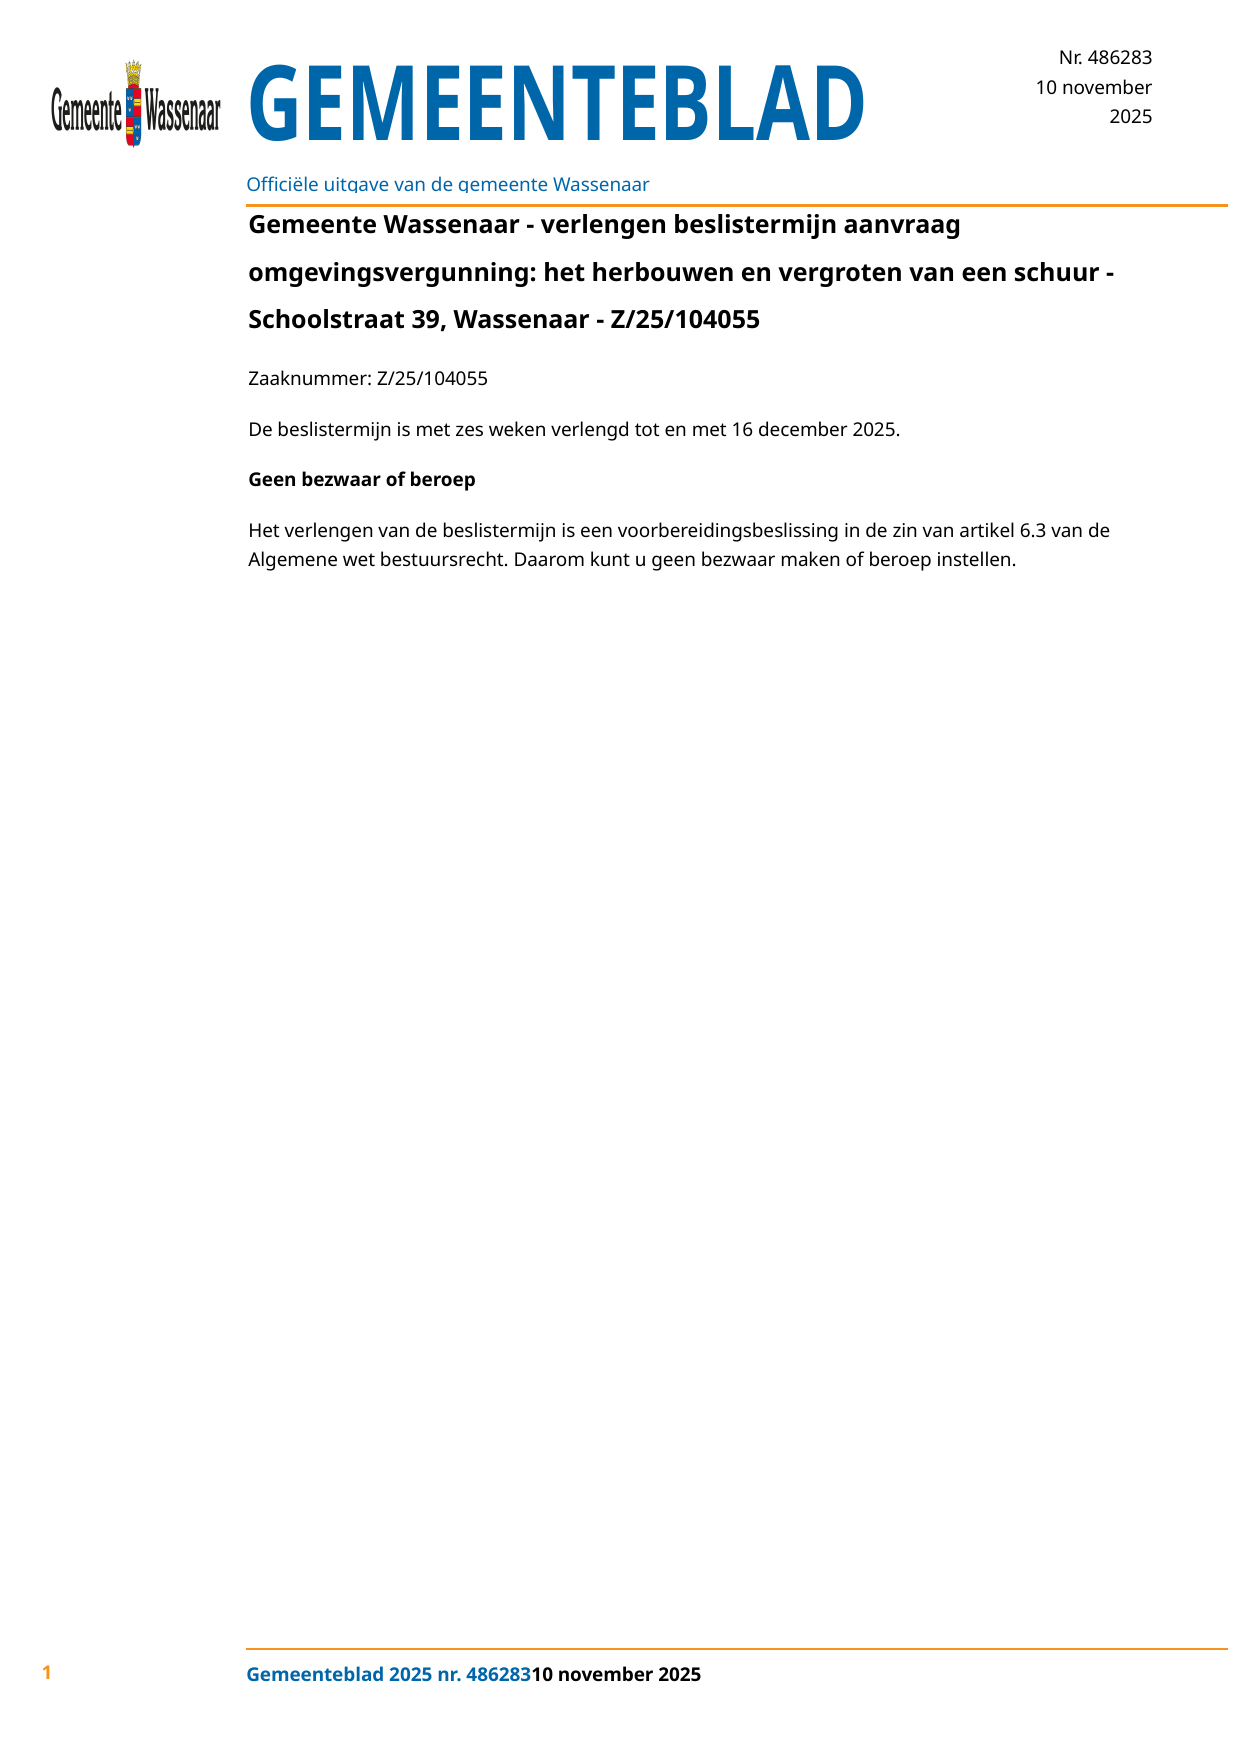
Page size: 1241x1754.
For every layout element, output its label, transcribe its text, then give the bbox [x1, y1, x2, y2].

text Geen bezwaar of beroep [248, 466, 1152, 492]
text De beslistermijn is met zes weken verlengd tot en met 16 december 2025. [248, 416, 1152, 442]
text Het verlengen van de beslistermijn is een voorbereidingsbeslissing in de zin van artikel 6.3 van de Algemene wet bestuursrecht. Daarom kunt u geen bezwaar maken of beroep instellen. [248, 517, 1152, 572]
picture [41, 47, 231, 172]
text Gemeente Wassenaar - verlengen beslistermijn aanvraag omgevingsvergunning: het herbouwen en vergroten van een schuur - Schoolstraat 39, Wassenaar - Z/25/104055 [248, 207, 1152, 336]
text Zaaknummer: Z/25/104055 [248, 366, 1152, 391]
